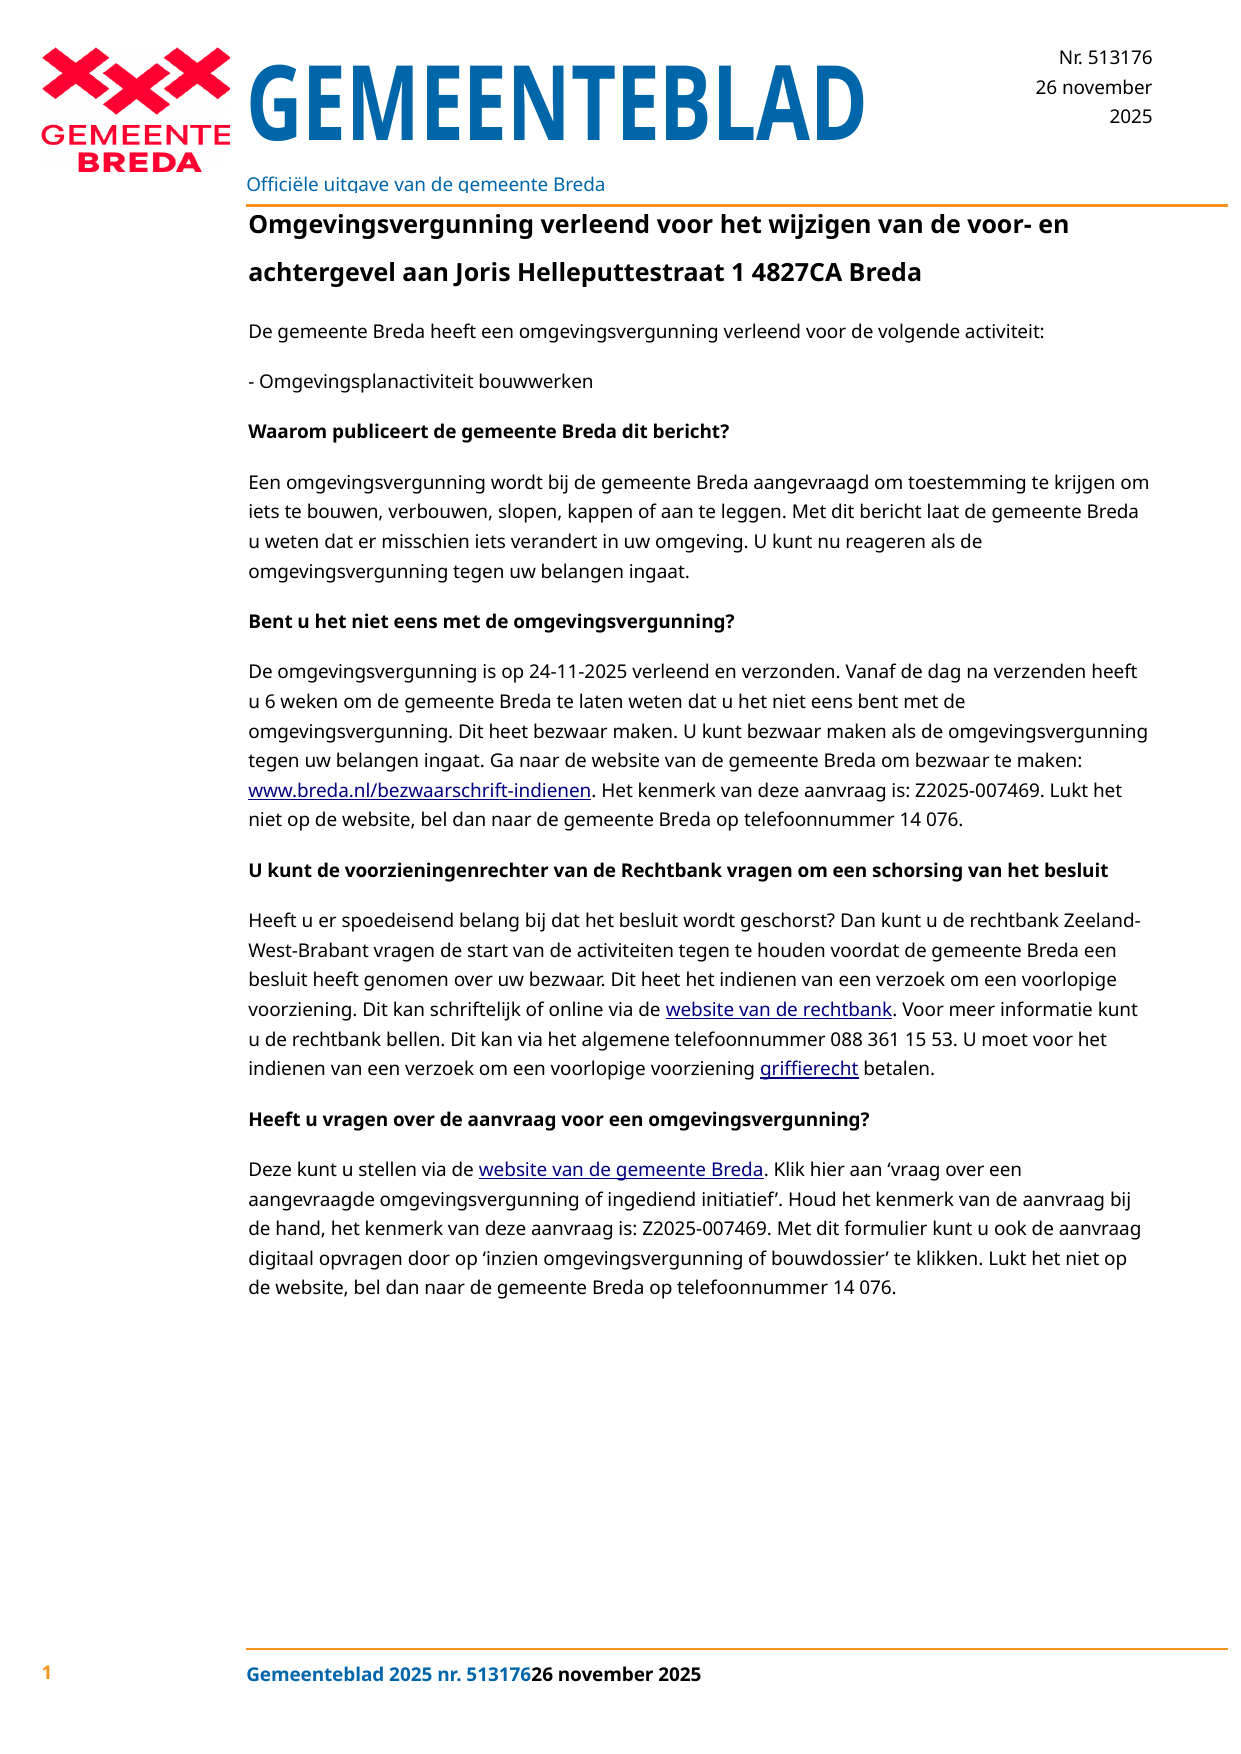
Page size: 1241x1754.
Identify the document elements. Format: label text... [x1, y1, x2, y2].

text Deze kunt u stellen via de website van de gemeente Breda. Klik hier aan ‘vraag over een aangevraagde omgevingsvergunning of ingediend initiatief’. Houd het kenmerk van de aanvraag bij de hand, het kenmerk van deze aanvraag is: Z2025-007469. Met dit formulier kunt u ook de aanvraag digitaal opvragen door op ‘inzien omgevingsvergunning of bouwdossier’ te klikken. Lukt het niet op de website, bel dan naar de gemeente Breda op telefoonnummer 14 076. [248, 1156, 1152, 1300]
text Bent u het niet eens met de omgevingsvergunning? [248, 608, 1152, 634]
text Heeft u er spoedeisend belang bij dat het besluit wordt geschorst? Dan kunt u de rechtbank Zeeland-West-Brabant vragen de start van de activiteiten tegen te houden voordat de gemeente Breda een besluit heeft genomen over uw bezwaar. Dit heet het indienen van een verzoek om een voorlopige voorziening. Dit kan schriftelijk of online via de website van de rechtbank. Voor meer informatie kunt u de rechtbank bellen. Dit kan via het algemene telefoonnummer 088 361 15 53. U moet voor het indienen van een verzoek om een voorlopige voorziening griffierecht betalen. [248, 907, 1152, 1081]
text Omgevingsvergunning verleend voor het wijzigen van de voor- en achtergevel aan Joris Helleputtestraat 1 4827CA Breda [248, 207, 1152, 288]
text - Omgevingsplanactiviteit bouwwerken [248, 368, 1152, 394]
text Waarom publiceert de gemeente Breda dit bericht? [248, 419, 1152, 444]
text Een omgevingsvergunning wordt bij de gemeente Breda aangevraagd om toestemming te krijgen om iets te bouwen, verbouwen, slopen, kappen of aan te leggen. Met dit bericht laat de gemeente Breda u weten dat er misschien iets verandert in uw omgeving. U kunt nu reageren als de omgevingsvergunning tegen uw belangen ingaat. [248, 469, 1152, 584]
text De gemeente Breda heeft een omgevingsvergunning verleend voor de volgende activiteit: [248, 318, 1152, 344]
text U kunt de voorzieningenrechter van de Rechtbank vragen om een schorsing van het besluit [248, 857, 1152, 883]
text De omgevingsvergunning is op 24-11-2025 verleend en verzonden. Vanaf de dag na verzenden heeft u 6 weken om de gemeente Breda te laten weten dat u het niet eens bent met de omgevingsvergunning. Dit heet bezwaar maken. U kunt bezwaar maken als de omgevingsvergunning tegen uw belangen ingaat. Ga naar de website van de gemeente Breda om bezwaar te maken: www.breda.nl/bezwaarschrift-indienen. Het kenmerk van deze aanvraag is: Z2025-007469. Lukt het niet op de website, bel dan naar de gemeente Breda op telefoonnummer 14 076. [248, 659, 1152, 832]
picture [41, 47, 231, 172]
text Heeft u vragen over de aanvraag voor een omgevingsvergunning? [248, 1106, 1152, 1132]
